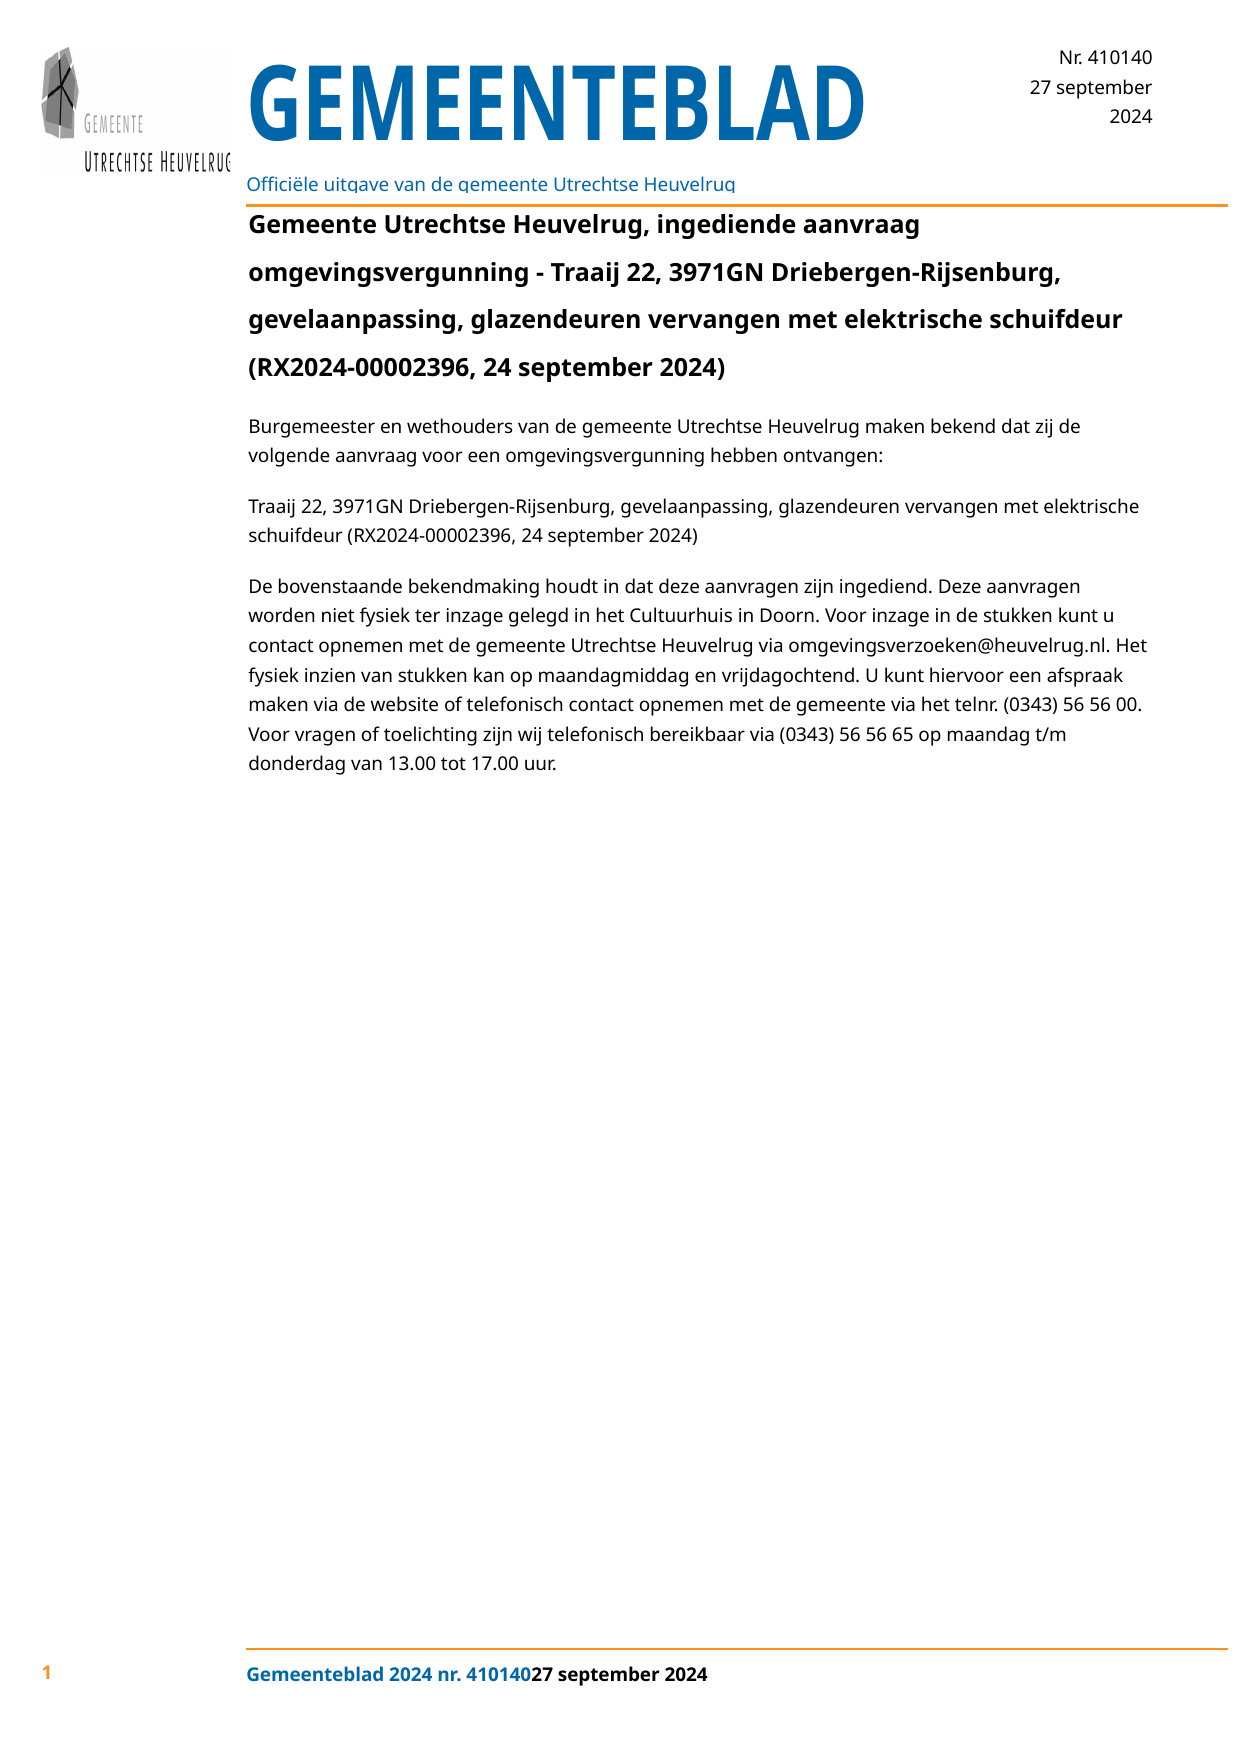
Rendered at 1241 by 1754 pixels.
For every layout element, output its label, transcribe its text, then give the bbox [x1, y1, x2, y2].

text Burgemeester en wethouders van de gemeente Utrechtse Heuvelrug maken bekend dat zij de volgende aanvraag voor een omgevingsvergunning hebben ontvangen: [248, 413, 1152, 468]
text Gemeente Utrechtse Heuvelrug, ingediende aanvraag omgevingsvergunning - Traaij 22, 3971GN Driebergen-Rijsenburg, gevelaanpassing, glazendeuren vervangen met elektrische schuifdeur (RX2024-00002396, 24 september 2024) [248, 207, 1152, 384]
picture [41, 47, 231, 172]
text De bovenstaande bekendmaking houdt in dat deze aanvragen zijn ingediend. Deze aanvragen worden niet fysiek ter inzage gelegd in het Cultuurhuis in Doorn. Voor inzage in de stukken kunt u contact opnemen met de gemeente Utrechtse Heuvelrug via omgevingsverzoeken@heuvelrug.nl. Het fysiek inzien van stukken kan op maandagmiddag en vrijdagochtend. U kunt hiervoor een afspraak maken via de website of telefonisch contact opnemen met de gemeente via het telnr. (0343) 56 56 00. Voor vragen of toelichting zijn wij telefonisch bereikbaar via (0343) 56 56 65 op maandag t/m donderdag van 13.00 tot 17.00 uur. [248, 573, 1152, 776]
text Traaij 22, 3971GN Driebergen-Rijsenburg, gevelaanpassing, glazendeuren vervangen met elektrische schuifdeur (RX2024-00002396, 24 september 2024) [248, 493, 1152, 548]
